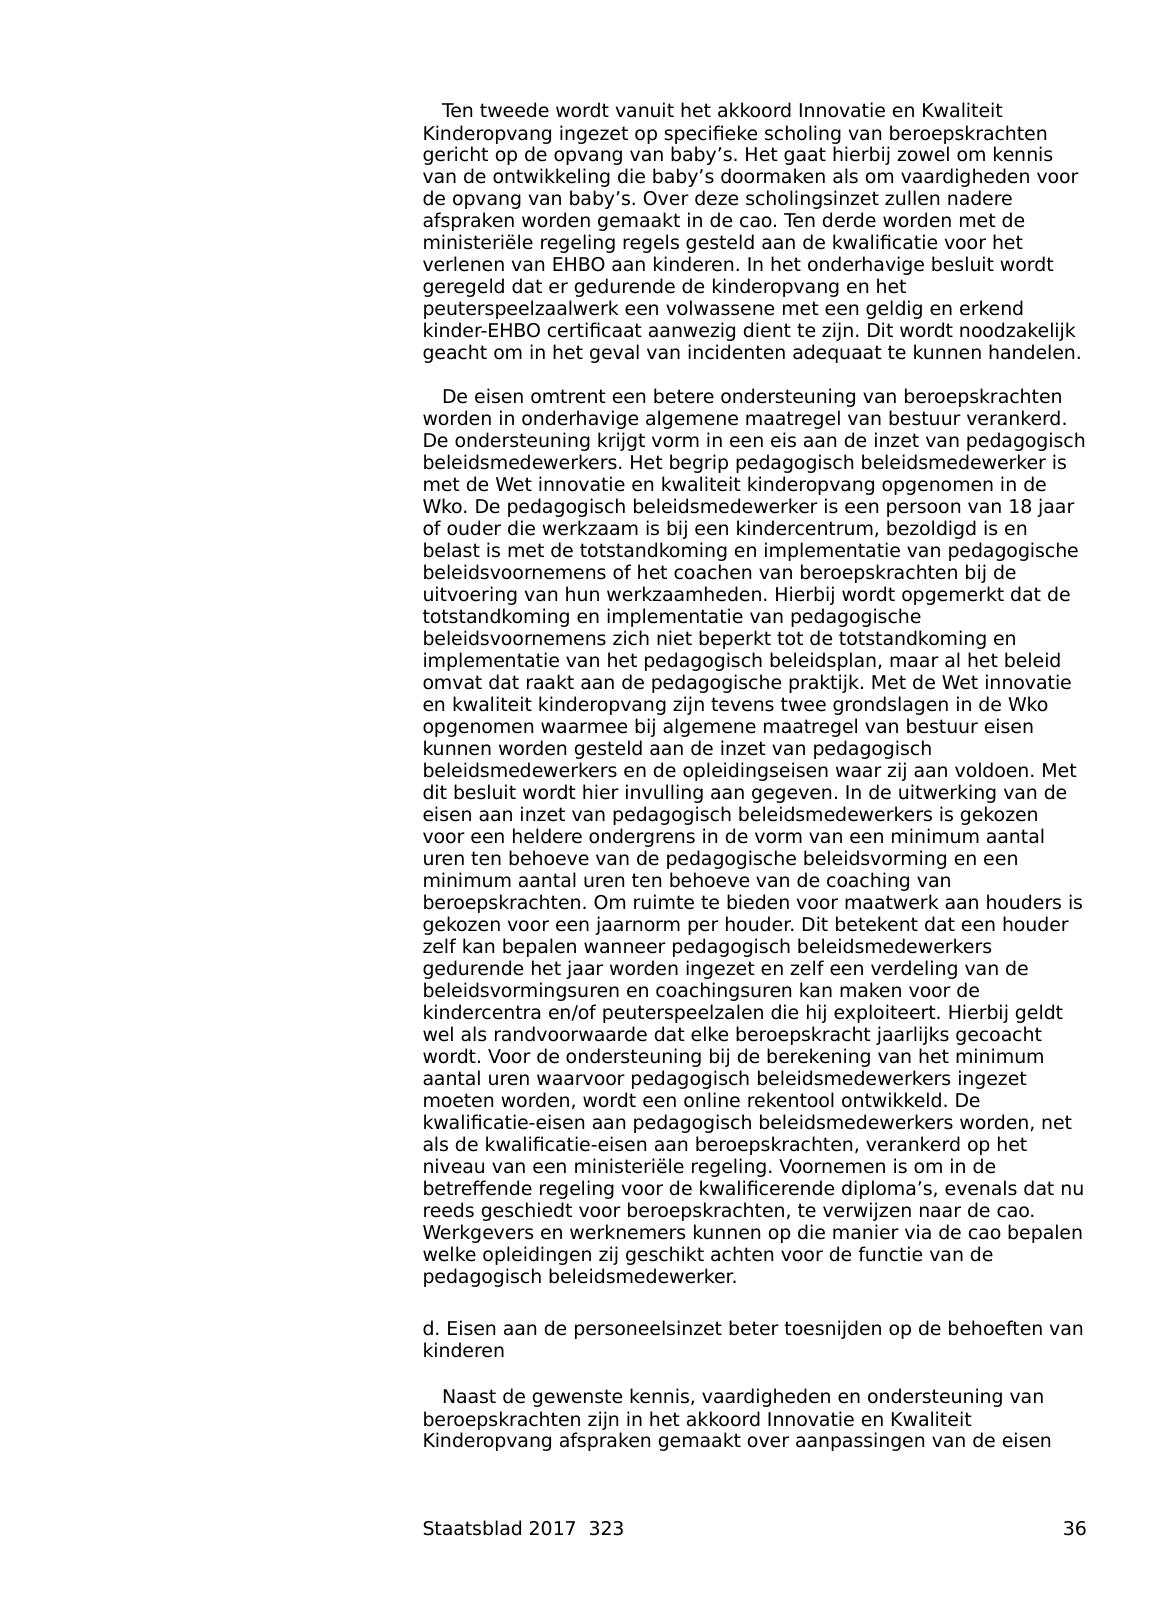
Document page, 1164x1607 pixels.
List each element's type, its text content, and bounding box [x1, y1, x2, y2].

subtitle d. Eisen aan de personeelsinzet beter toesnijden op de behoeften van kinderen [422, 1317, 1087, 1361]
text Naast de gewenste kennis, vaardigheden en ondersteuning van beroepskrachten zijn in het akkoord Innovatie en Kwaliteit Kinderopvang afspraken gemaakt over aanpassingen van de eisen [422, 1386, 1087, 1452]
text De eisen omtrent een betere ondersteuning van beroepskrachten worden in onderhavige algemene maatregel van bestuur verankerd. De ondersteuning krijgt vorm in een eis aan de inzet van pedagogisch beleidsmedewerkers. Het begrip pedagogisch beleidsmedewerker is met de Wet innovatie en kwaliteit kinderopvang opgenomen in de Wko. De pedagogisch beleidsmedewerker is een persoon van 18 jaar of ouder die werkzaam is bij een kindercentrum, bezoldigd is en belast is met de totstandkoming en implementatie van pedagogische beleidsvoornemens of het coachen van beroepskrachten bij de uitvoering van hun werkzaamheden. Hierbij wordt opgemerkt dat de totstandkoming en implementatie van pedagogische beleidsvoornemens zich niet beperkt tot de totstandkoming en implementatie van het pedagogisch beleidsplan, maar al het beleid omvat dat raakt aan de pedagogische praktijk. Met de Wet innovatie en kwaliteit kinderopvang zijn tevens twee grondslagen in de Wko opgenomen waarmee bij algemene maatregel van bestuur eisen kunnen worden gesteld aan de inzet van pedagogisch beleidsmedewerkers en de opleidingseisen waar zij aan voldoen. Met dit besluit wordt hier invulling aan gegeven. In de uitwerking van de eisen aan inzet van pedagogisch beleidsmedewerkers is gekozen voor een heldere ondergrens in de vorm van een minimum aantal uren ten behoeve van de pedagogische beleidsvorming en een minimum aantal uren ten behoeve van de coaching van beroepskrachten. Om ruimte te bieden voor maatwerk aan houders is gekozen voor een jaarnorm per houder. Dit betekent dat een houder zelf kan bepalen wanneer pedagogisch beleidsmedewerkers gedurende het jaar worden ingezet en zelf een verdeling van de beleidsvormingsuren en coachingsuren kan maken voor de kindercentra en/of peuterspeelzalen die hij exploiteert. Hierbij geldt wel als randvoorwaarde dat elke beroepskracht jaarlijks gecoacht wordt. Voor de ondersteuning bij de berekening van het minimum aantal uren waarvoor pedagogisch beleidsmedewerkers ingezet moeten worden, wordt een online rekentool ontwikkeld. De kwalificatie-eisen aan pedagogisch beleidsmedewerkers worden, net als de kwalificatie-eisen aan beroepskrachten, verankerd op het niveau van een ministeriële regeling. Voornemen is om in de betreffende regeling voor de kwalificerende diploma’s, evenals dat nu reeds geschiedt voor beroepskrachten, te verwijzen naar de cao. Werkgevers en werknemers kunnen op die manier via de cao bepalen welke opleidingen zij geschikt achten voor de functie van de pedagogisch beleidsmedewerker. [422, 386, 1087, 1287]
text Ten tweede wordt vanuit het akkoord Innovatie en Kwaliteit Kinderopvang ingezet op specifieke scholing van beroepskrachten gericht op de opvang van baby’s. Het gaat hierbij zowel om kennis van de ontwikkeling die baby’s doormaken als om vaardigheden voor de opvang van baby’s. Over deze scholingsinzet zullen nadere afspraken worden gemaakt in de cao. Ten derde worden met de ministeriële regeling regels gesteld aan de kwalificatie voor het verlenen van EHBO aan kinderen. In het onderhavige besluit wordt geregeld dat er gedurende de kinderopvang en het peuterspeelzaalwerk een volwassene met een geldig en erkend kinder-EHBO certificaat aanwezig dient te zijn. Dit wordt noodzakelijk geacht om in het geval van incidenten adequaat te kunnen handelen. [422, 100, 1087, 364]
